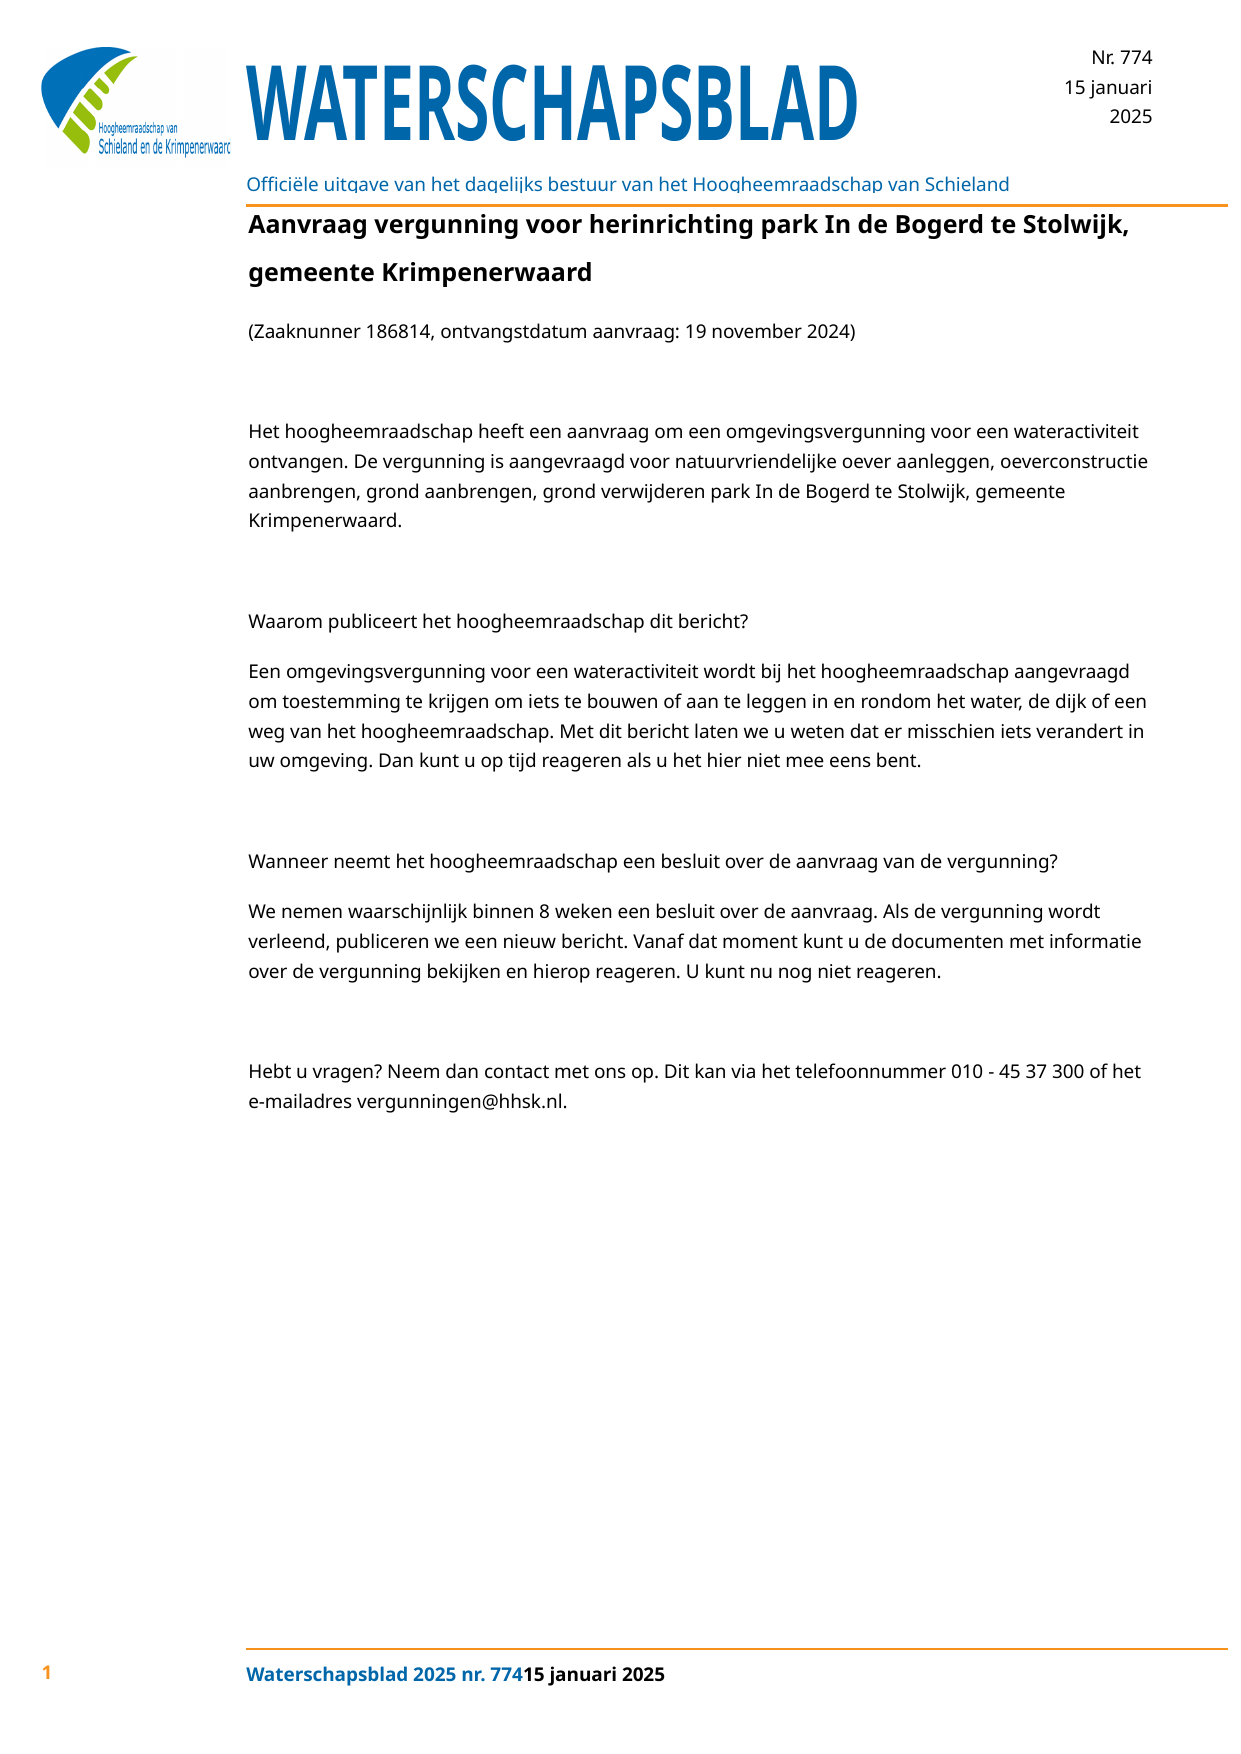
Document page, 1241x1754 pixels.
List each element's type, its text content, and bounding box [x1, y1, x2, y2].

picture [41, 47, 231, 172]
text Het hoogheemraadschap heeft een aanvraag om een omgevingsvergunning voor een wateractiviteit ontvangen. De vergunning is aangevraagd voor natuurvriendelijke oever aanleggen, oeverconstructie aanbrengen, grond aanbrengen, grond verwijderen park In de Bogerd te Stolwijk, gemeente Krimpenerwaard. [248, 419, 1152, 533]
text Waarom publiceert het hoogheemraadschap dit bericht? [248, 608, 1152, 634]
text (Zaaknunner 186814, ontvangstdatum aanvraag: 19 november 2024) [248, 318, 1152, 344]
text Aanvraag vergunning voor herinrichting park In de Bogerd te Stolwijk, gemeente Krimpenerwaard [248, 207, 1152, 288]
text Wanneer neemt het hoogheemraadschap een besluit over de aanvraag van de vergunning? [248, 848, 1152, 874]
text We nemen waarschijnlijk binnen 8 weken een besluit over de aanvraag. Als de vergunning wordt verleend, publiceren we een nieuw bericht. Vanaf dat moment kunt u de documenten met informatie over de vergunning bekijken en hierop reageren. U kunt nu nog niet reageren. [248, 899, 1152, 984]
text Hebt u vragen? Neem dan contact met ons op. Dit kan via het telefoonnummer 010 - 45 37 300 of het e-mailadres vergunningen@hhsk.nl. [248, 1059, 1152, 1114]
text Een omgevingsvergunning voor een wateractiviteit wordt bij het hoogheemraadschap aangevraagd om toestemming te krijgen om iets te bouwen of aan te leggen in en rondom het water, de dijk of een weg van het hoogheemraadschap. Met dit bericht laten we u weten dat er misschien iets verandert in uw omgeving. Dan kunt u op tijd reageren als u het hier niet mee eens bent. [248, 659, 1152, 773]
